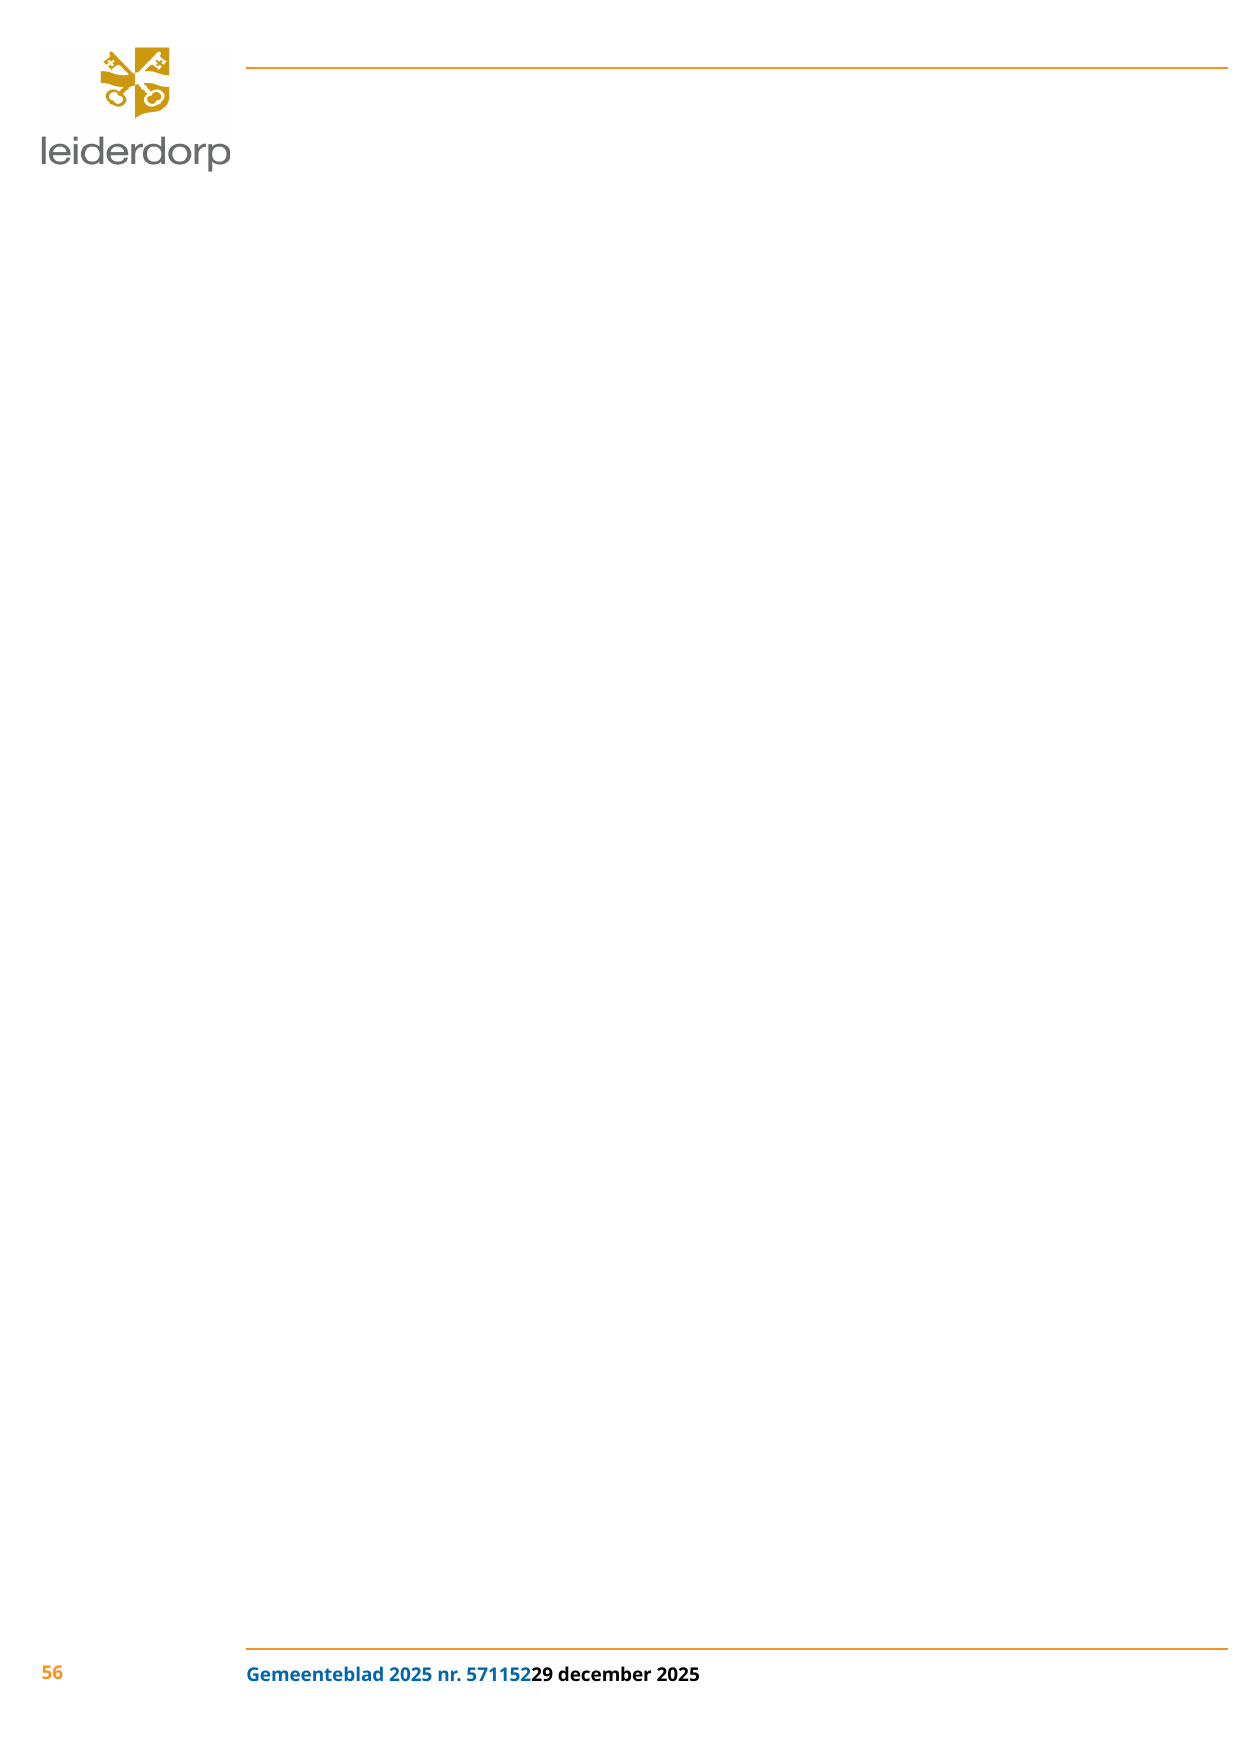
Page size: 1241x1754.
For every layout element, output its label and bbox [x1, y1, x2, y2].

picture [41, 47, 231, 172]
